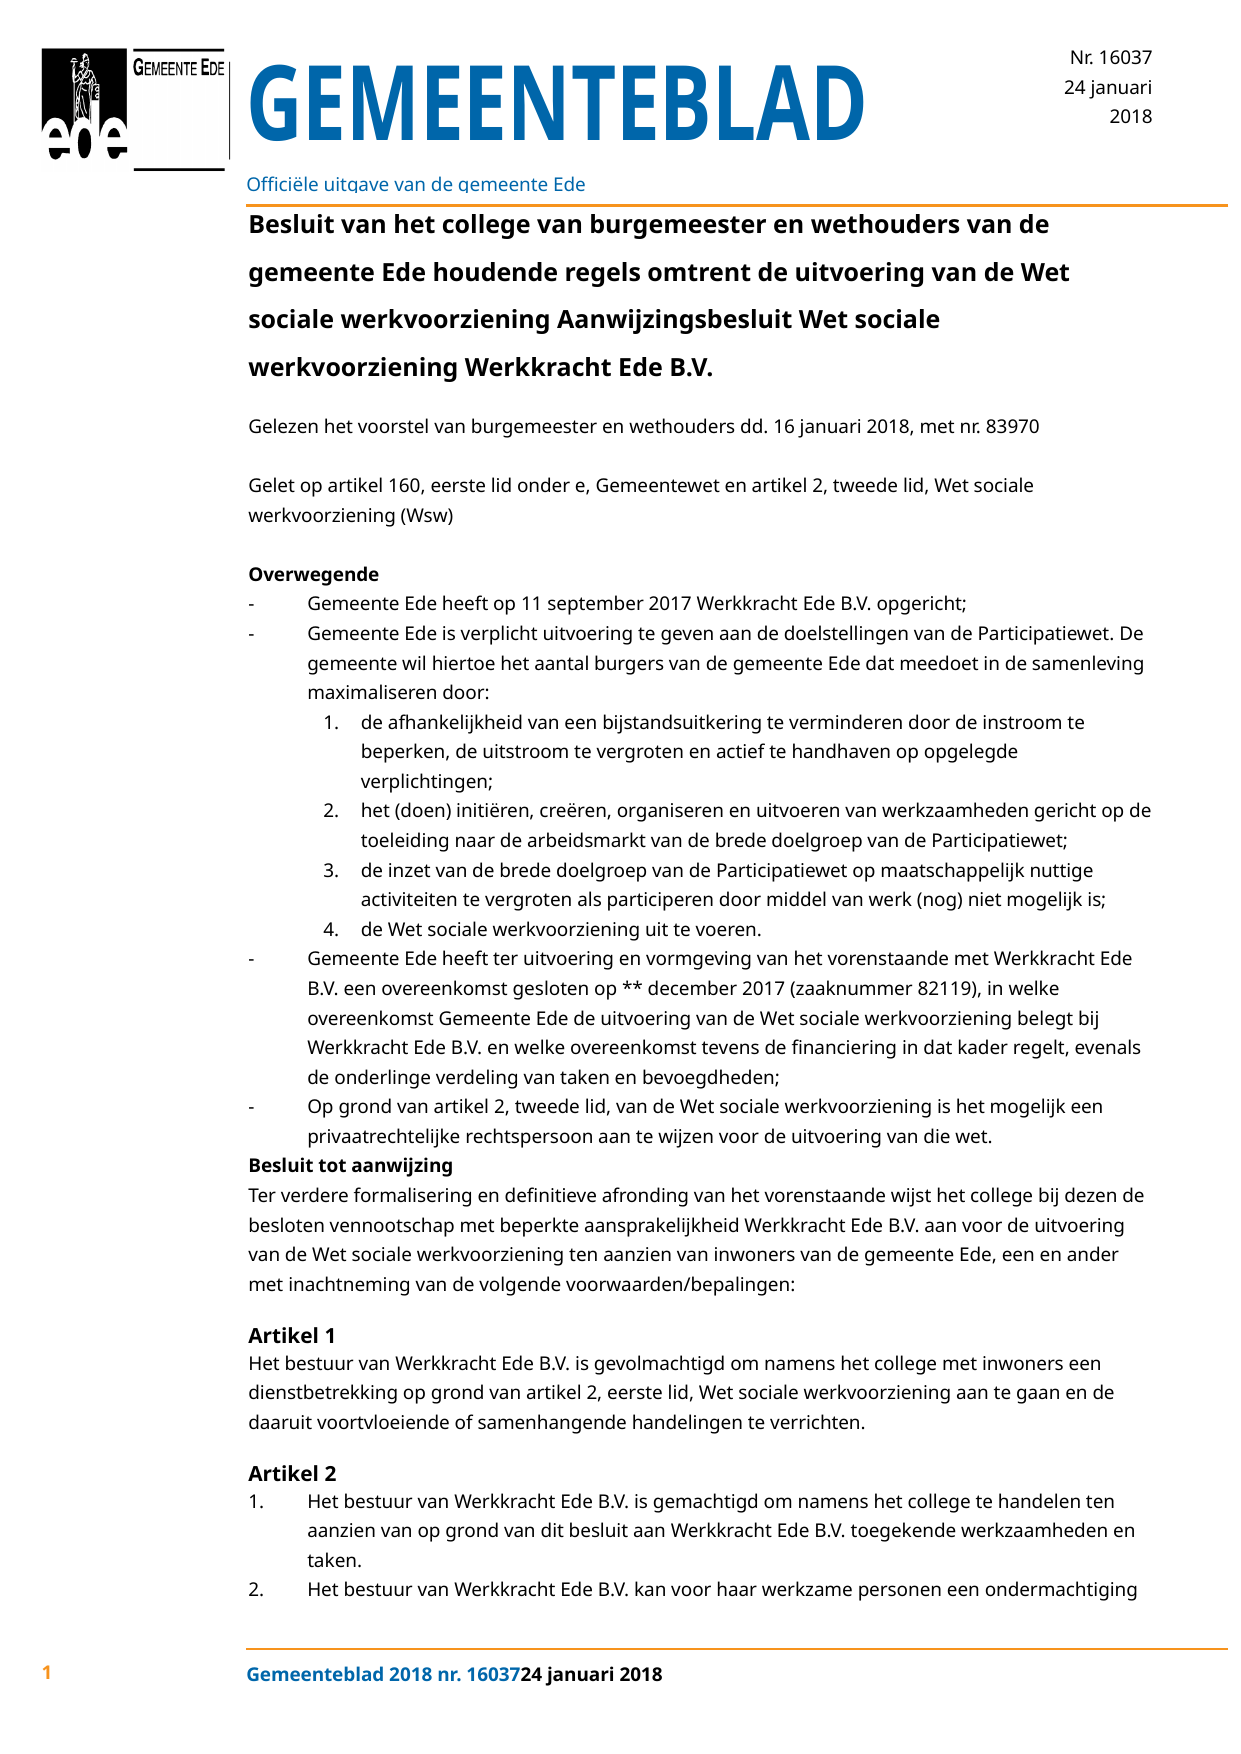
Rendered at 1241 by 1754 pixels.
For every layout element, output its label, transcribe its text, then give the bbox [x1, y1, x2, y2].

list Gemeente Ede heeft ter uitvoering en vormgeving van het vorenstaande met Werkkracht Ede B.V. een overeenkomst gesloten op ** december 2017 (zaaknummer 82119), in welke overeenkomst Gemeente Ede de uitvoering van de Wet sociale werkvoorziening belegt bij Werkkracht Ede B.V. en welke overeenkomst tevens de financiering in dat kader regelt, evenals de onderlinge verdeling van taken en bevoegdheden; [248, 946, 1152, 1090]
list de inzet van de brede doelgroep van de Participatiewet op maatschappelijk nuttige activiteiten te vergroten als participeren door middel van werk (nog) niet mogelijk is; [323, 857, 1152, 912]
text Artikel 2 [248, 1459, 1152, 1488]
list Op grond van artikel 2, tweede lid, van de Wet sociale werkvoorziening is het mogelijk een privaatrechtelijke rechtspersoon aan te wijzen voor de uitvoering van die wet. [248, 1093, 1152, 1149]
list Gemeente Ede is verplicht uitvoering te geven aan de doelstellingen van de Participatiewet. De gemeente wil hiertoe het aantal burgers van de gemeente Ede dat meedoet in de samenleving maximaliseren door: [248, 620, 1152, 705]
list Het bestuur van Werkkracht Ede B.V. is gemachtigd om namens het college te handelen ten aanzien van op grond van dit besluit aan Werkkracht Ede B.V. toegekende werkzaamheden en taken. [248, 1488, 1152, 1573]
text Gelet op artikel 160, eerste lid onder e, Gemeentewet en artikel 2, tweede lid, Wet sociale werkvoorziening (Wsw) [248, 472, 1152, 528]
list de afhankelijkheid van een bijstandsuitkering te verminderen door de instroom te beperken, de uitstroom te vergroten en actief te handhaven op opgelegde verplichtingen; [323, 709, 1152, 794]
text Het bestuur van Werkkracht Ede B.V. is gevolmachtigd om namens het college met inwoners een dienstbetrekking op grond van artikel 2, eerste lid, Wet sociale werkvoorziening aan te gaan en de daaruit voortvloeiende of samenhangende handelingen te verrichten. [248, 1350, 1152, 1435]
text Ter verdere formalisering en definitieve afronding van het vorenstaande wijst het college bij dezen de besloten vennootschap met beperkte aansprakelijkheid Werkkracht Ede B.V. aan voor de uitvoering van de Wet sociale werkvoorziening ten aanzien van inwoners van de gemeente Ede, een en ander met inachtneming van de volgende voorwaarden/bepalingen: [248, 1182, 1152, 1297]
text Overwegende [248, 561, 1152, 587]
text Besluit tot aanwijzing [248, 1153, 1152, 1178]
list het (doen) initiëren, creëren, organiseren en uitvoeren van werkzaamheden gericht op de toeleiding naar de arbeidsmarkt van de brede doelgroep van de Participatiewet; [323, 798, 1152, 853]
list de Wet sociale werkvoorziening uit te voeren. [323, 916, 1152, 942]
picture [41, 47, 231, 172]
list Het bestuur van Werkkracht Ede B.V. kan voor haar werkzame personen een ondermachtiging [248, 1577, 1152, 1602]
text Besluit van het college van burgemeester en wethouders van de gemeente Ede houdende regels omtrent de uitvoering van de Wet sociale werkvoorziening Aanwijzingsbesluit Wet sociale werkvoorziening Werkkracht Ede B.V. [248, 207, 1152, 384]
list Gemeente Ede heeft op 11 september 2017 Werkkracht Ede B.V. opgericht; [248, 591, 1152, 616]
text Artikel 1 [248, 1321, 1152, 1350]
text Gelezen het voorstel van burgemeester en wethouders dd. 16 januari 2018, met nr. 83970 [248, 413, 1152, 439]
